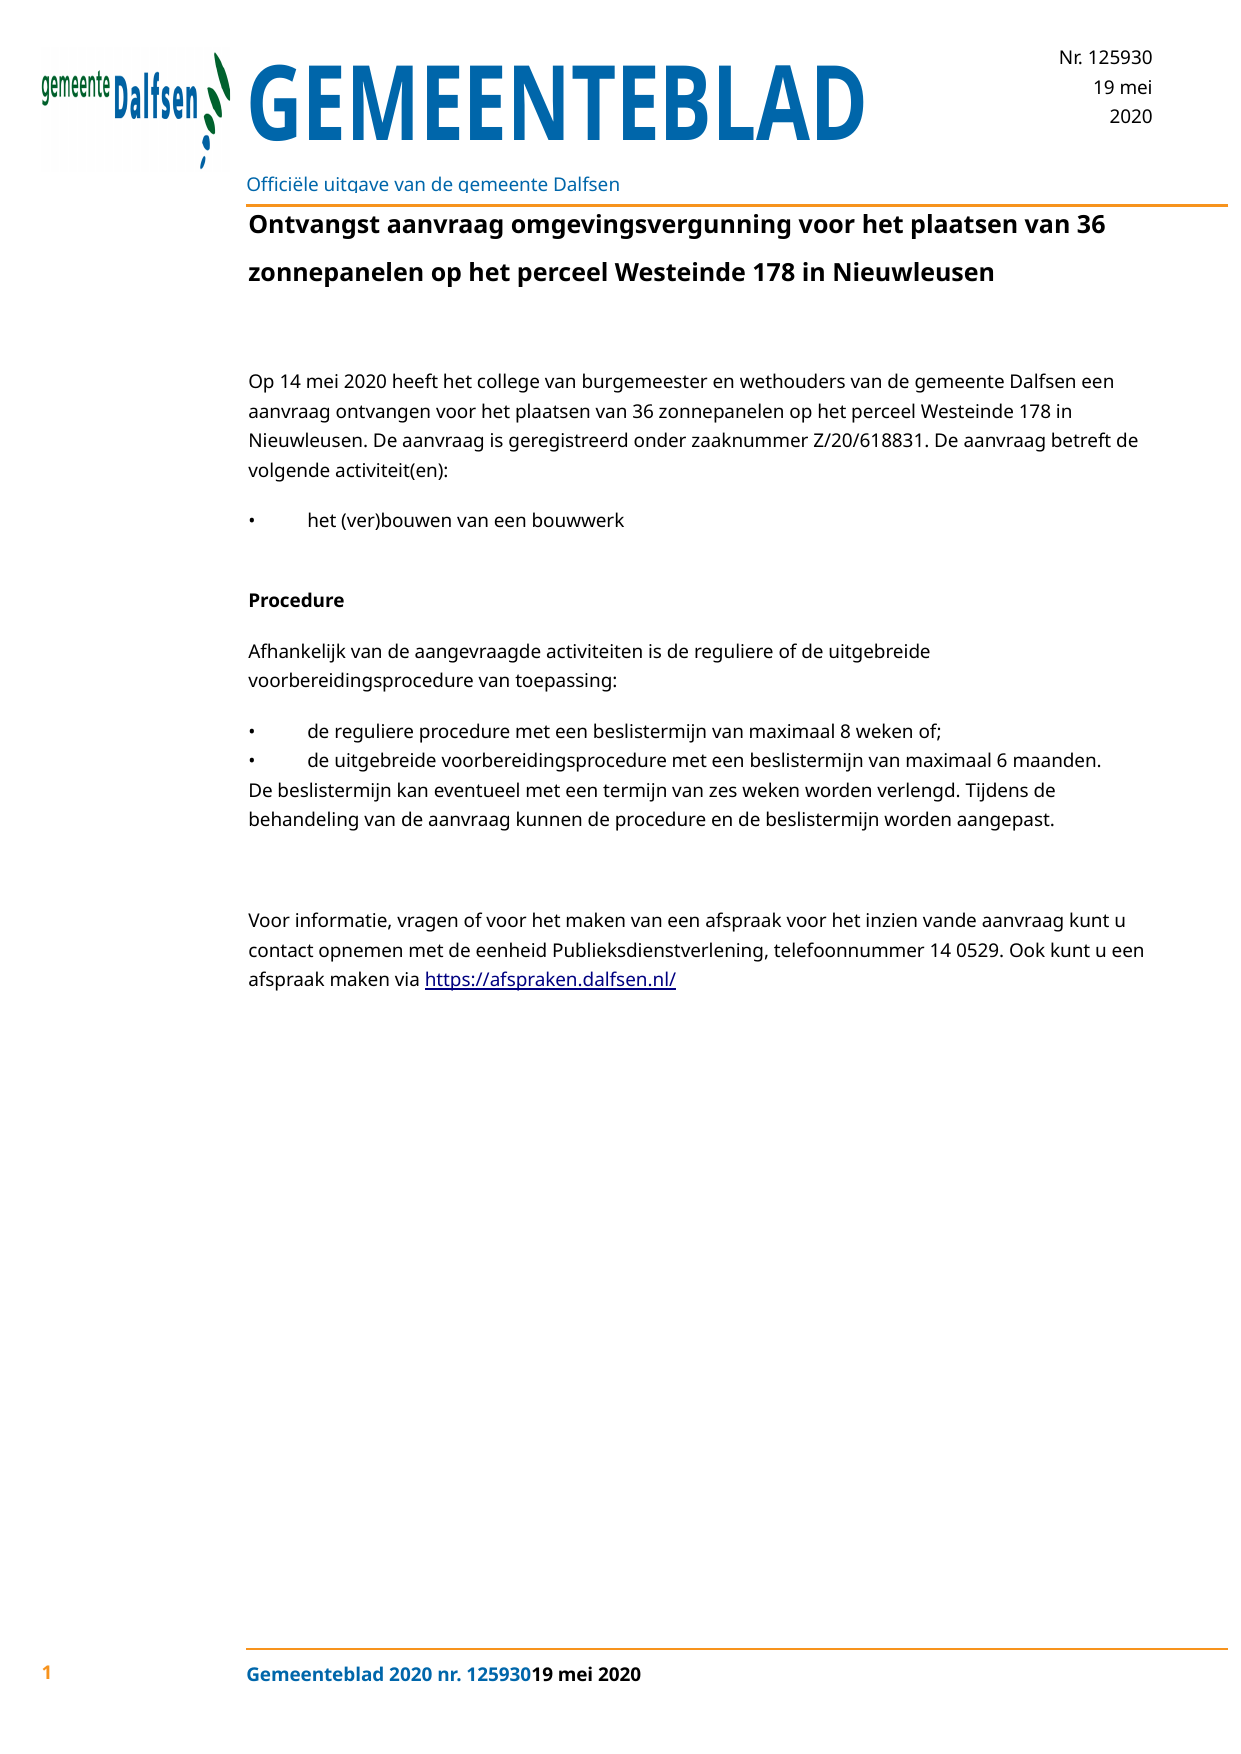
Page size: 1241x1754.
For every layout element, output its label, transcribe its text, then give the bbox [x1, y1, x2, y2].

text Voor informatie, vragen of voor het maken van een afspraak voor het inzien vande aanvraag kunt u contact opnemen met de eenheid Publieksdienstverlening, telefoonnummer 14 0529. Ook kunt u een afspraak maken via https://afspraken.dalfsen.nl/ [248, 907, 1152, 992]
picture [41, 47, 231, 172]
list de reguliere procedure met een beslistermijn van maximaal 8 weken of; [248, 718, 1152, 744]
list de uitgebreide voorbereidingsprocedure met een beslistermijn van maximaal 6 maanden. [248, 747, 1152, 773]
text Ontvangst aanvraag omgevingsvergunning voor het plaatsen van 36 zonnepanelen op het perceel Westeinde 178 in Nieuwleusen [248, 207, 1152, 288]
text Procedure [248, 587, 1152, 613]
list het (ver)bouwen van een bouwwerk [248, 507, 1152, 533]
text De beslistermijn kan eventueel met een termijn van zes weken worden verlengd. Tijdens de behandeling van de aanvraag kunnen de procedure en de beslistermijn worden aangepast. [248, 777, 1152, 832]
text Afhankelijk van de aangevraagde activiteiten is de reguliere of de uitgebreide voorbereidingsprocedure van toepassing: [248, 638, 1152, 693]
text Op 14 mei 2020 heeft het college van burgemeester en wethouders van de gemeente Dalfsen een aanvraag ontvangen voor het plaatsen van 36 zonnepanelen op het perceel Westeinde 178 in Nieuwleusen. De aanvraag is geregistreerd onder zaaknummer Z/20/618831. De aanvraag betreft de volgende activiteit(en): [248, 368, 1152, 483]
